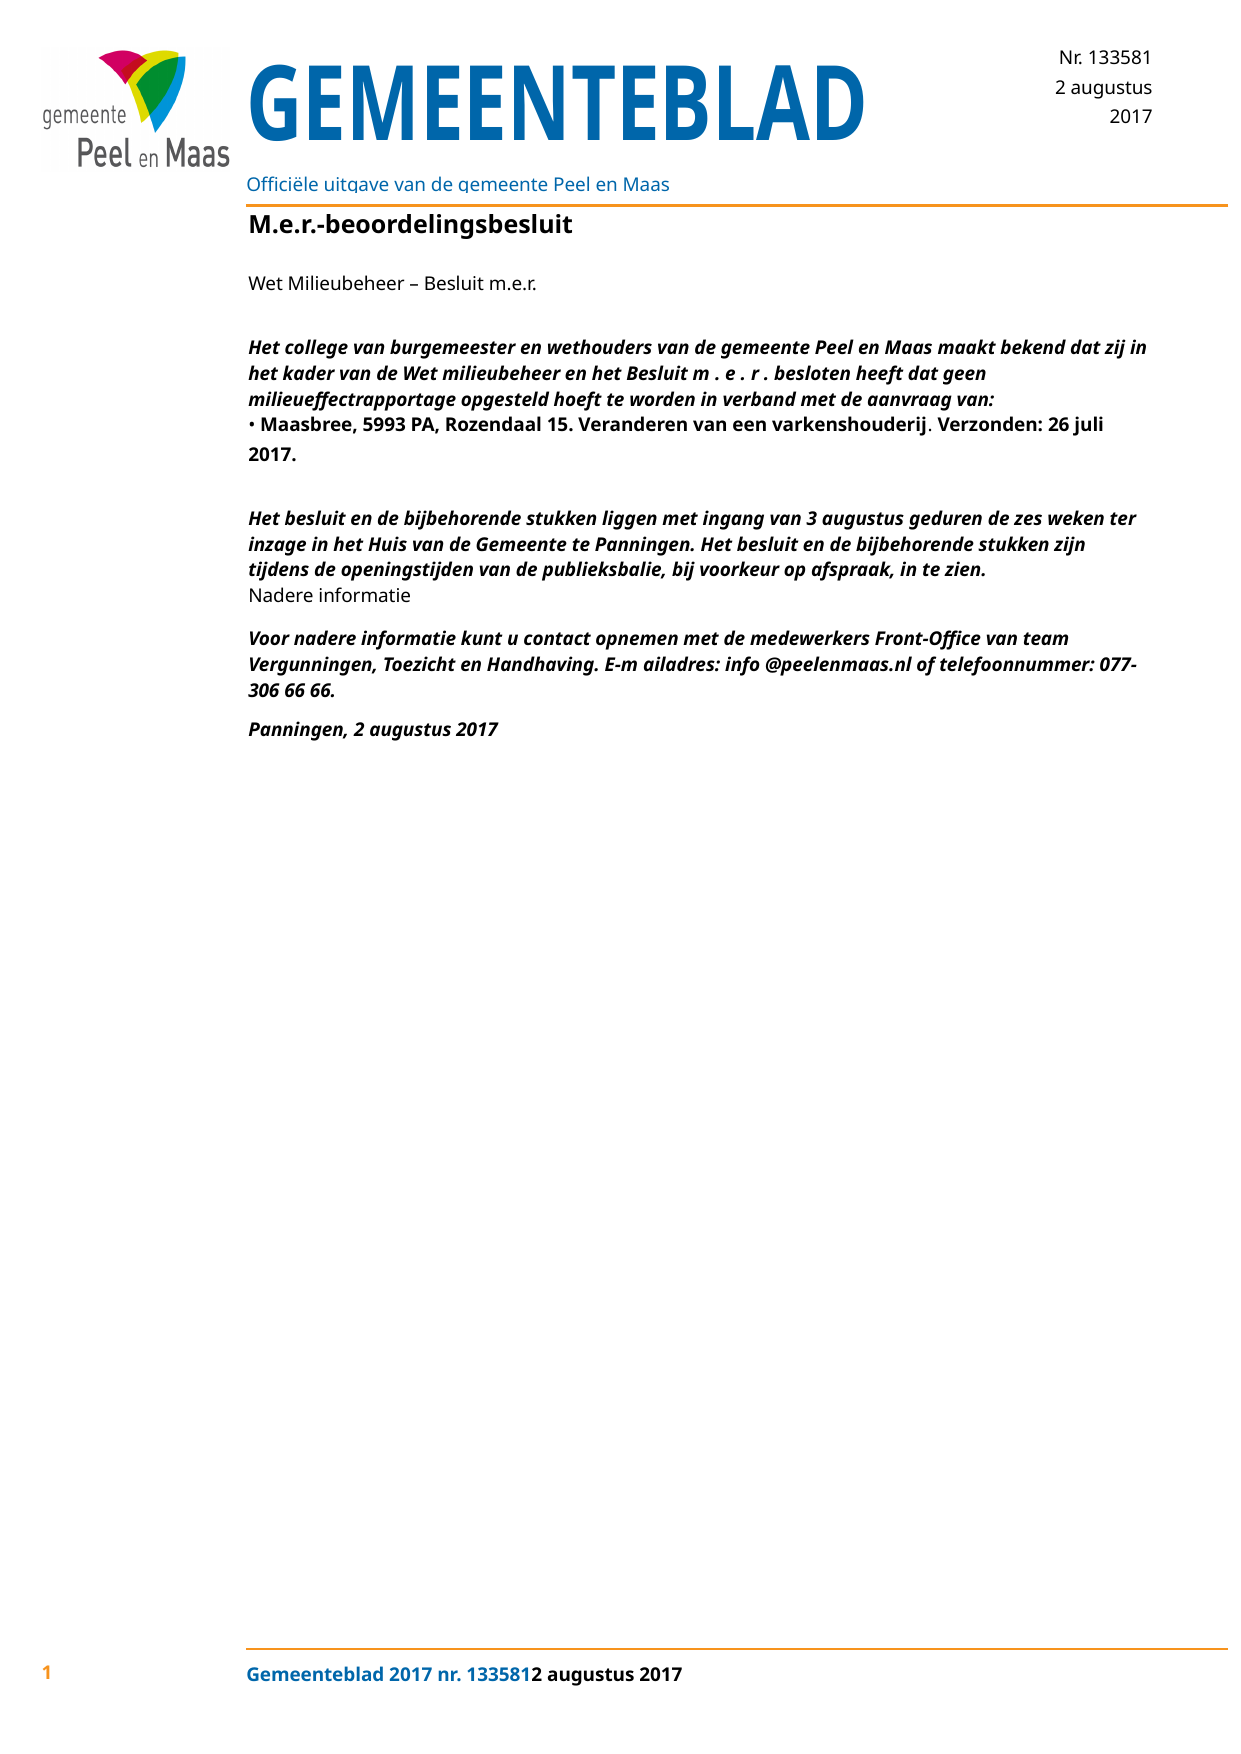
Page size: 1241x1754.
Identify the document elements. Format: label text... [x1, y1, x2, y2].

text Het besluit en de bijbehorende stukken liggen met ingang van 3 augustus geduren de zes weken ter inzage in het Huis van de Gemeente te Panningen. Het besluit en de bijbehorende stukken zijn tijdens de openingstijden van de publieksbalie, bij voorkeur op afspraak, in te zien. [248, 505, 1152, 582]
text Voor nadere informatie kunt u contact opnemen met de medewerkers Front-Office van team Vergunningen, Toezicht en Handhaving. E-m ailadres: info @peelenmaas.nl of telefoonnummer: 077- 306 66 66. [248, 625, 1152, 702]
picture [41, 47, 231, 172]
text Panningen, 2 augustus 2017 [248, 716, 1152, 742]
text Wet Milieubeheer – Besluit m.e.r. [248, 270, 1152, 296]
text M.e.r.-beoordelingsbesluit [248, 207, 1152, 241]
text Nadere informatie [248, 582, 1152, 608]
text • Maasbree, 5993 PA, Rozendaal 15. Veranderen van een varkenshouderij. Verzonden: 26 juli 2017. [248, 411, 1152, 467]
text Het college van burgemeester en wethouders van de gemeente Peel en Maas maakt bekend dat zij in het kader van de Wet milieubeheer en het Besluit m . e . r . besloten heeft dat geen milieueffectrapportage opgesteld hoeft te worden in verband met de aanvraag van: [248, 334, 1152, 411]
